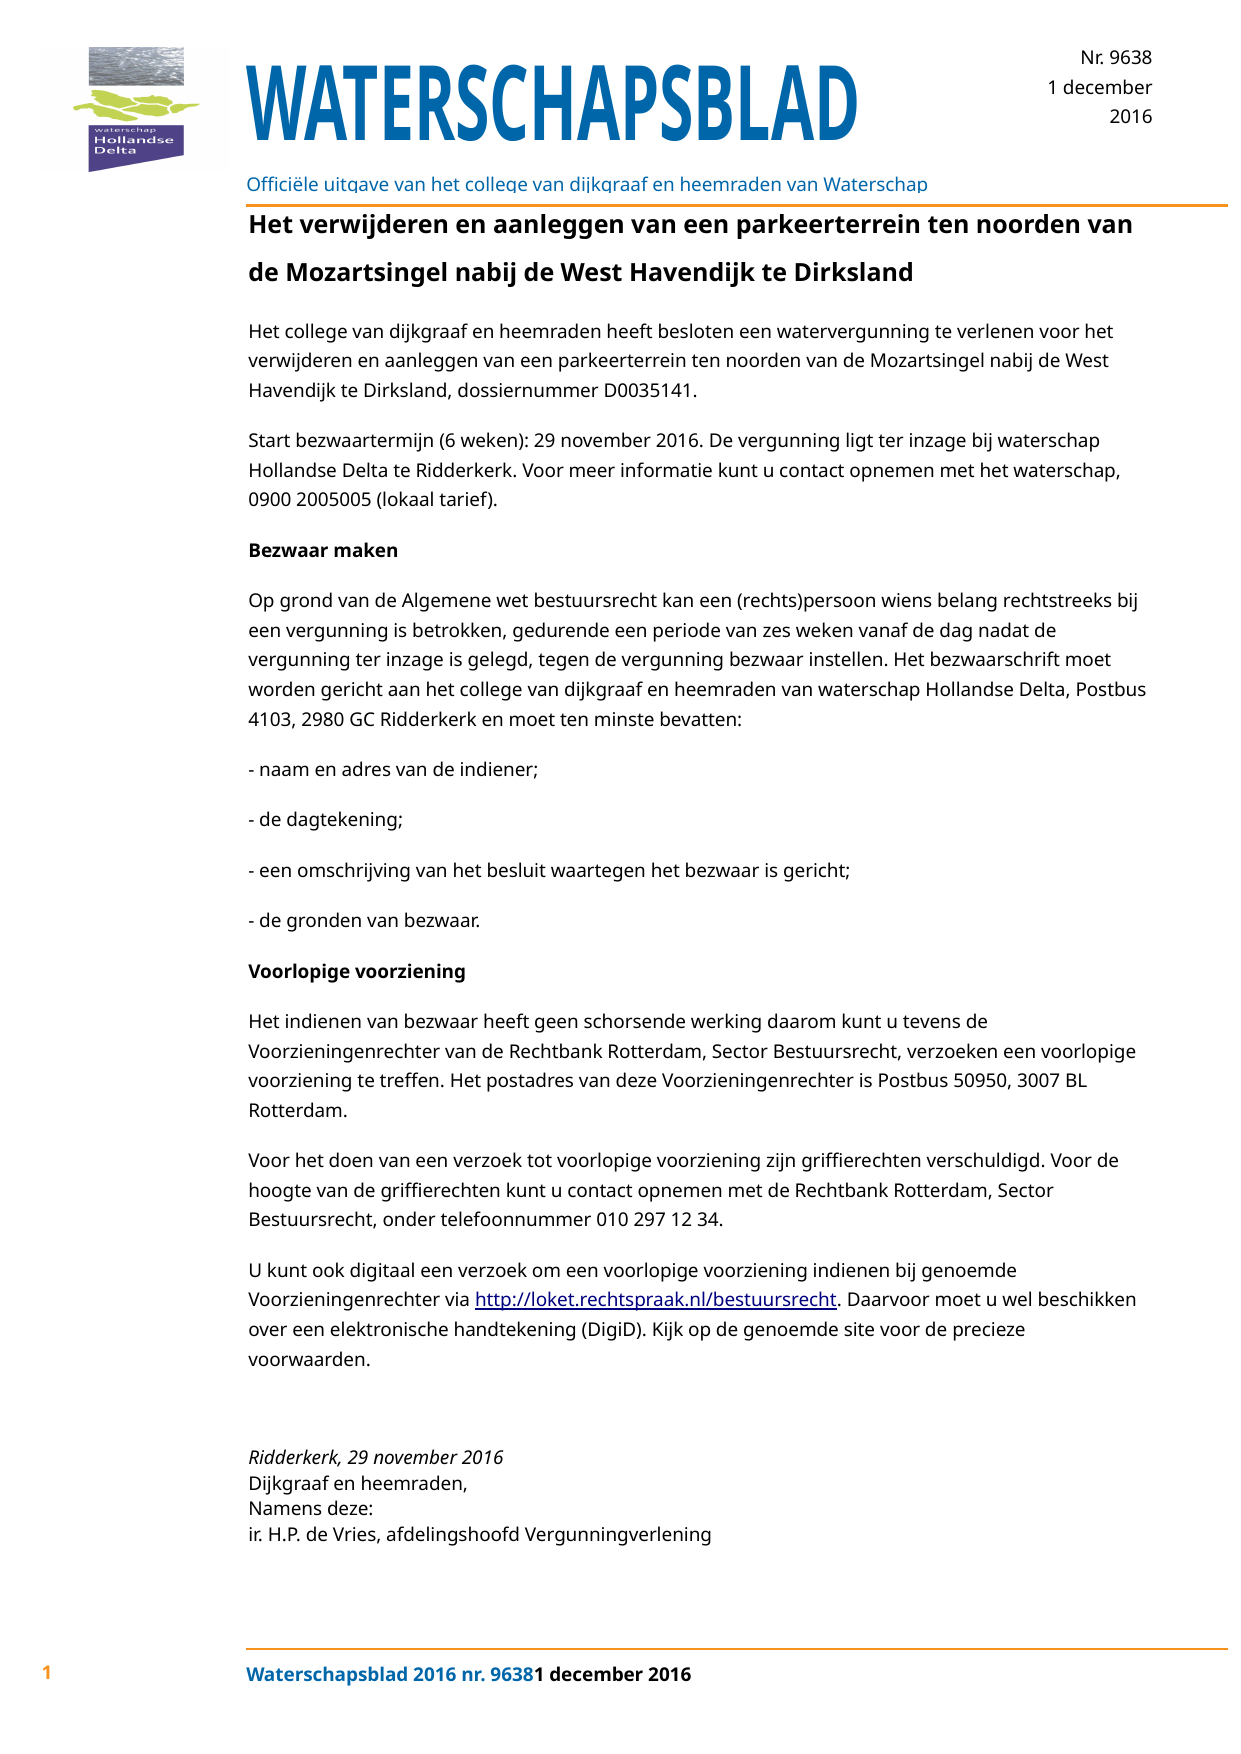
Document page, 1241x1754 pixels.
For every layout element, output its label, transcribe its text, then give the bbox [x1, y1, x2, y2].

text Namens deze: [248, 1496, 1152, 1521]
text Het indienen van bezwaar heeft geen schorsende werking daarom kunt u tevens de Voorzieningenrechter van de Rechtbank Rotterdam, Sector Bestuursrecht, verzoeken een voorlopige voorziening te treffen. Het postadres van deze Voorzieningenrechter is Postbus 50950, 3007 BL Rotterdam. [248, 1008, 1152, 1123]
text - een omschrijving van het besluit waartegen het bezwaar is gericht; [248, 857, 1152, 883]
text ir. H.P. de Vries, afdelingshoofd Vergunningverlening [248, 1521, 1152, 1547]
text Het college van dijkgraaf en heemraden heeft besloten een watervergunning te verlenen voor het verwijderen en aanleggen van een parkeerterrein ten noorden van de Mozartsingel nabij de West Havendijk te Dirksland, dossiernummer D0035141. [248, 318, 1152, 403]
text - de dagtekening; [248, 807, 1152, 832]
text Voor het doen van een verzoek tot voorlopige voorziening zijn griffierechten verschuldigd. Voor de hoogte van de griffierechten kunt u contact opnemen met de Rechtbank Rotterdam, Sector Bestuursrecht, onder telefoonnummer 010 297 12 34. [248, 1147, 1152, 1232]
text Voorlopige voorziening [248, 958, 1152, 984]
text - de gronden van bezwaar. [248, 907, 1152, 933]
text - naam en adres van de indiener; [248, 756, 1152, 782]
text Het verwijderen en aanleggen van een parkeerterrein ten noorden van de Mozartsingel nabij de West Havendijk te Dirksland [248, 207, 1152, 288]
text Dijkgraaf en heemraden, [248, 1470, 1152, 1496]
text Bezwaar maken [248, 537, 1152, 563]
text Op grond van de Algemene wet bestuursrecht kan een (rechts)persoon wiens belang rechtstreeks bij een vergunning is betrokken, gedurende een periode van zes weken vanaf de dag nadat de vergunning ter inzage is gelegd, tegen de vergunning bezwaar instellen. Het bezwaarschrift moet worden gericht aan het college van dijkgraaf en heemraden van waterschap Hollandse Delta, Postbus 4103, 2980 GC Ridderkerk en moet ten minste bevatten: [248, 587, 1152, 732]
text U kunt ook digitaal een verzoek om een voorlopige voorziening indienen bij genoemde Voorzieningenrechter via http://loket.rechtspraak.nl/bestuursrecht. Daarvoor moet u wel beschikken over een elektronische handtekening (DigiD). Kijk op de genoemde site voor de precieze voorwaarden. [248, 1257, 1152, 1372]
text Ridderkerk, 29 november 2016 [248, 1444, 1152, 1470]
picture [41, 47, 231, 172]
text Start bezwaartermijn (6 weken): 29 november 2016. De vergunning ligt ter inzage bij waterschap Hollandse Delta te Ridderkerk. Voor meer informatie kunt u contact opnemen met het waterschap, 0900 2005005 (lokaal tarief). [248, 427, 1152, 512]
